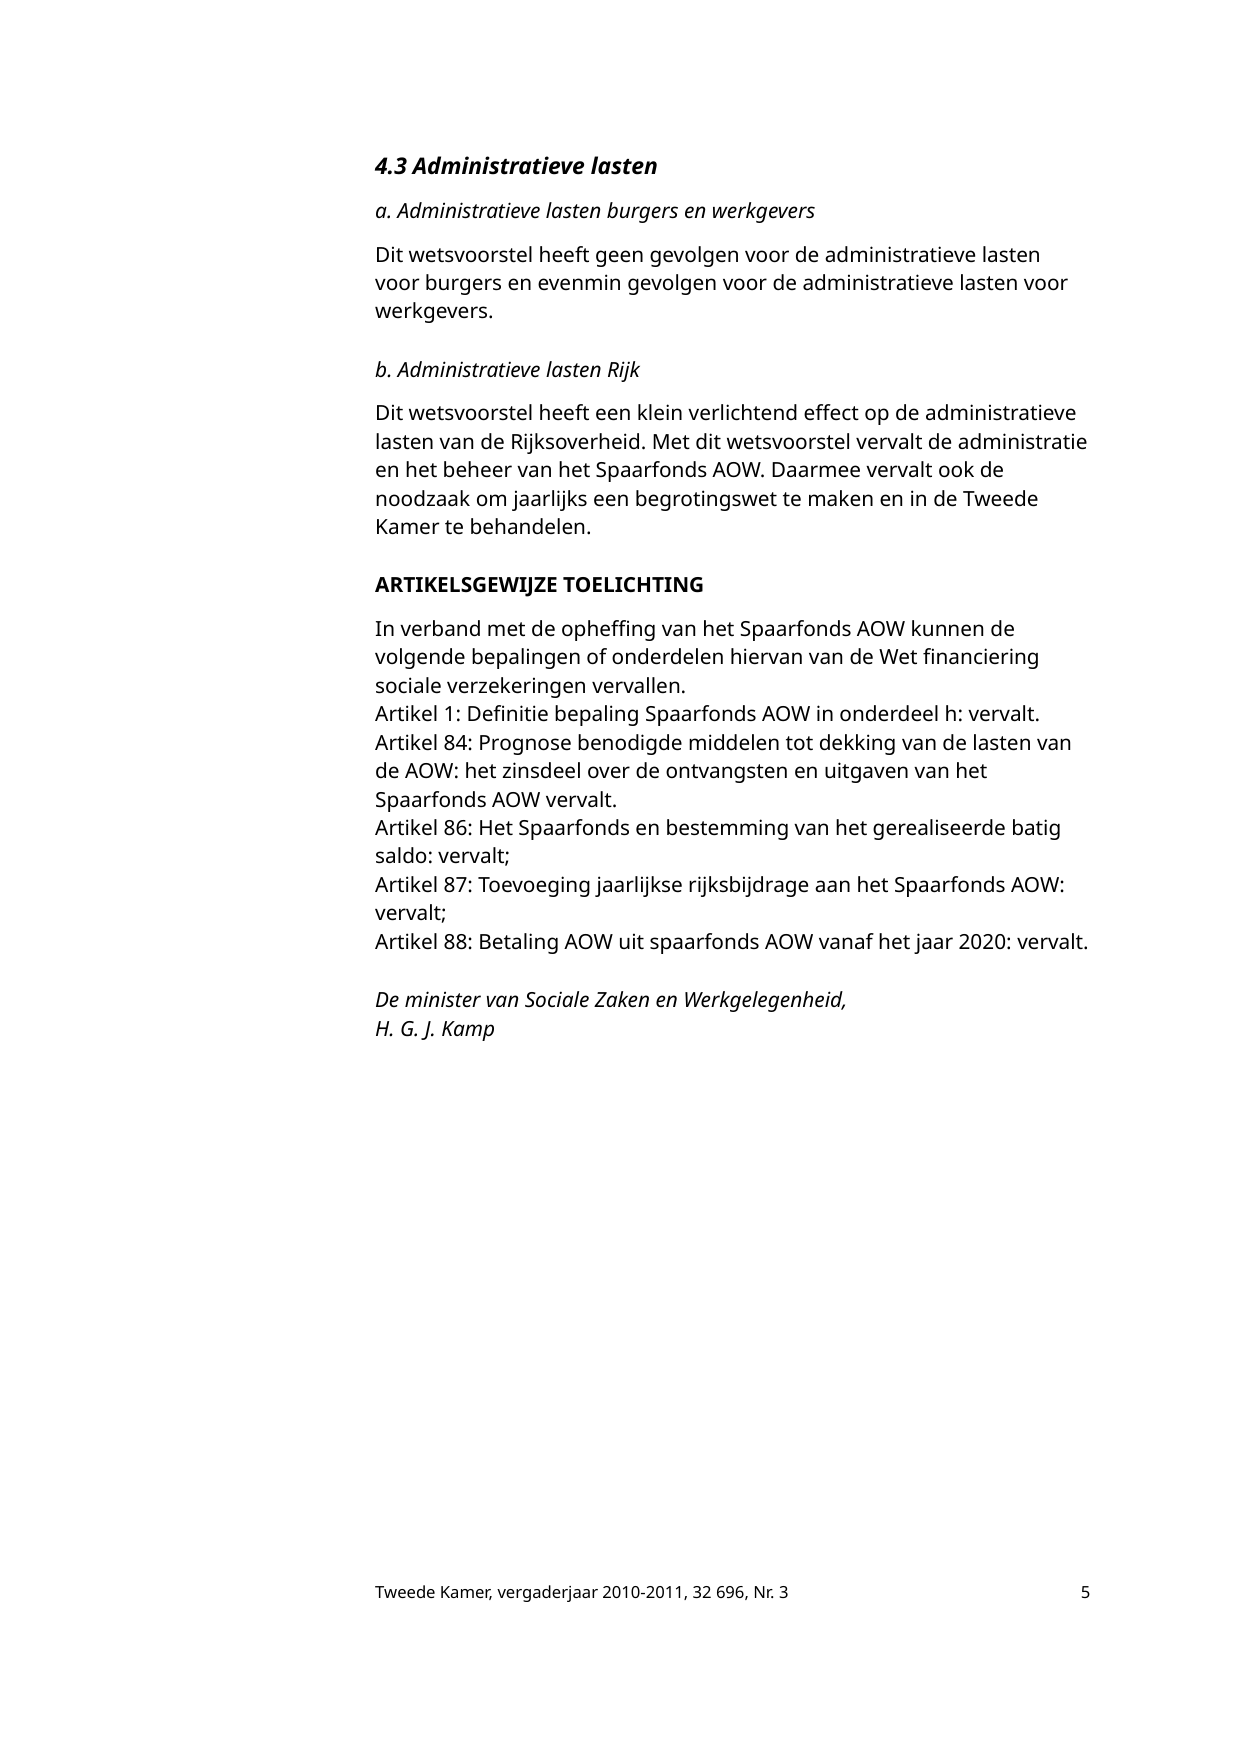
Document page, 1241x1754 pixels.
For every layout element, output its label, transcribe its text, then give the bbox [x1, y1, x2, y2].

text Artikel 88: Betaling AOW uit spaarfonds AOW vanaf het jaar 2020: vervalt. [375, 927, 1090, 955]
text Dit wetsvoorstel heeft geen gevolgen voor de administratieve lasten voor burgers en evenmin gevolgen voor de administratieve lasten voor werkgevers. [375, 240, 1090, 325]
text Artikel 84: Prognose benodigde middelen tot dekking van de lasten van de AOW: het zinsdeel over de ontvangsten en uitgaven van het Spaarfonds AOW vervalt. [375, 728, 1090, 813]
text a. Administratieve lasten burgers en werkgevers [375, 196, 1090, 225]
text H. G. J. Kamp [375, 1014, 1090, 1042]
text b. Administratieve lasten Rijk [375, 355, 1090, 383]
subtitle 4.3 Administratieve lasten [375, 150, 1090, 181]
text Dit wetsvoorstel heeft een klein verlichtend effect op de administratieve lasten van de Rijksoverheid. Met dit wetsvoorstel vervalt de administratie en het beheer van het Spaarfonds AOW. Daarmee vervalt ook de noodzaak om jaarlijks een begrotingswet te maken en in de Tweede Kamer te behandelen. [375, 398, 1090, 541]
text Artikel 87: Toevoeging jaarlijkse rijksbijdrage aan het Spaarfonds AOW: vervalt; [375, 870, 1090, 927]
text Artikel 86: Het Spaarfonds en bestemming van het gerealiseerde batig saldo: vervalt; [375, 813, 1090, 870]
text Artikel 1: Definitie bepaling Spaarfonds AOW in onderdeel h: vervalt. [375, 699, 1090, 728]
text ARTIKELSGEWIJZE TOELICHTING [375, 571, 1090, 599]
text De minister van Sociale Zaken en Werkgelegenheid, [375, 985, 1090, 1014]
text In verband met de opheffing van het Spaarfonds AOW kunnen de volgende bepalingen of onderdelen hiervan van de Wet financiering sociale verzekeringen vervallen. [375, 614, 1090, 699]
